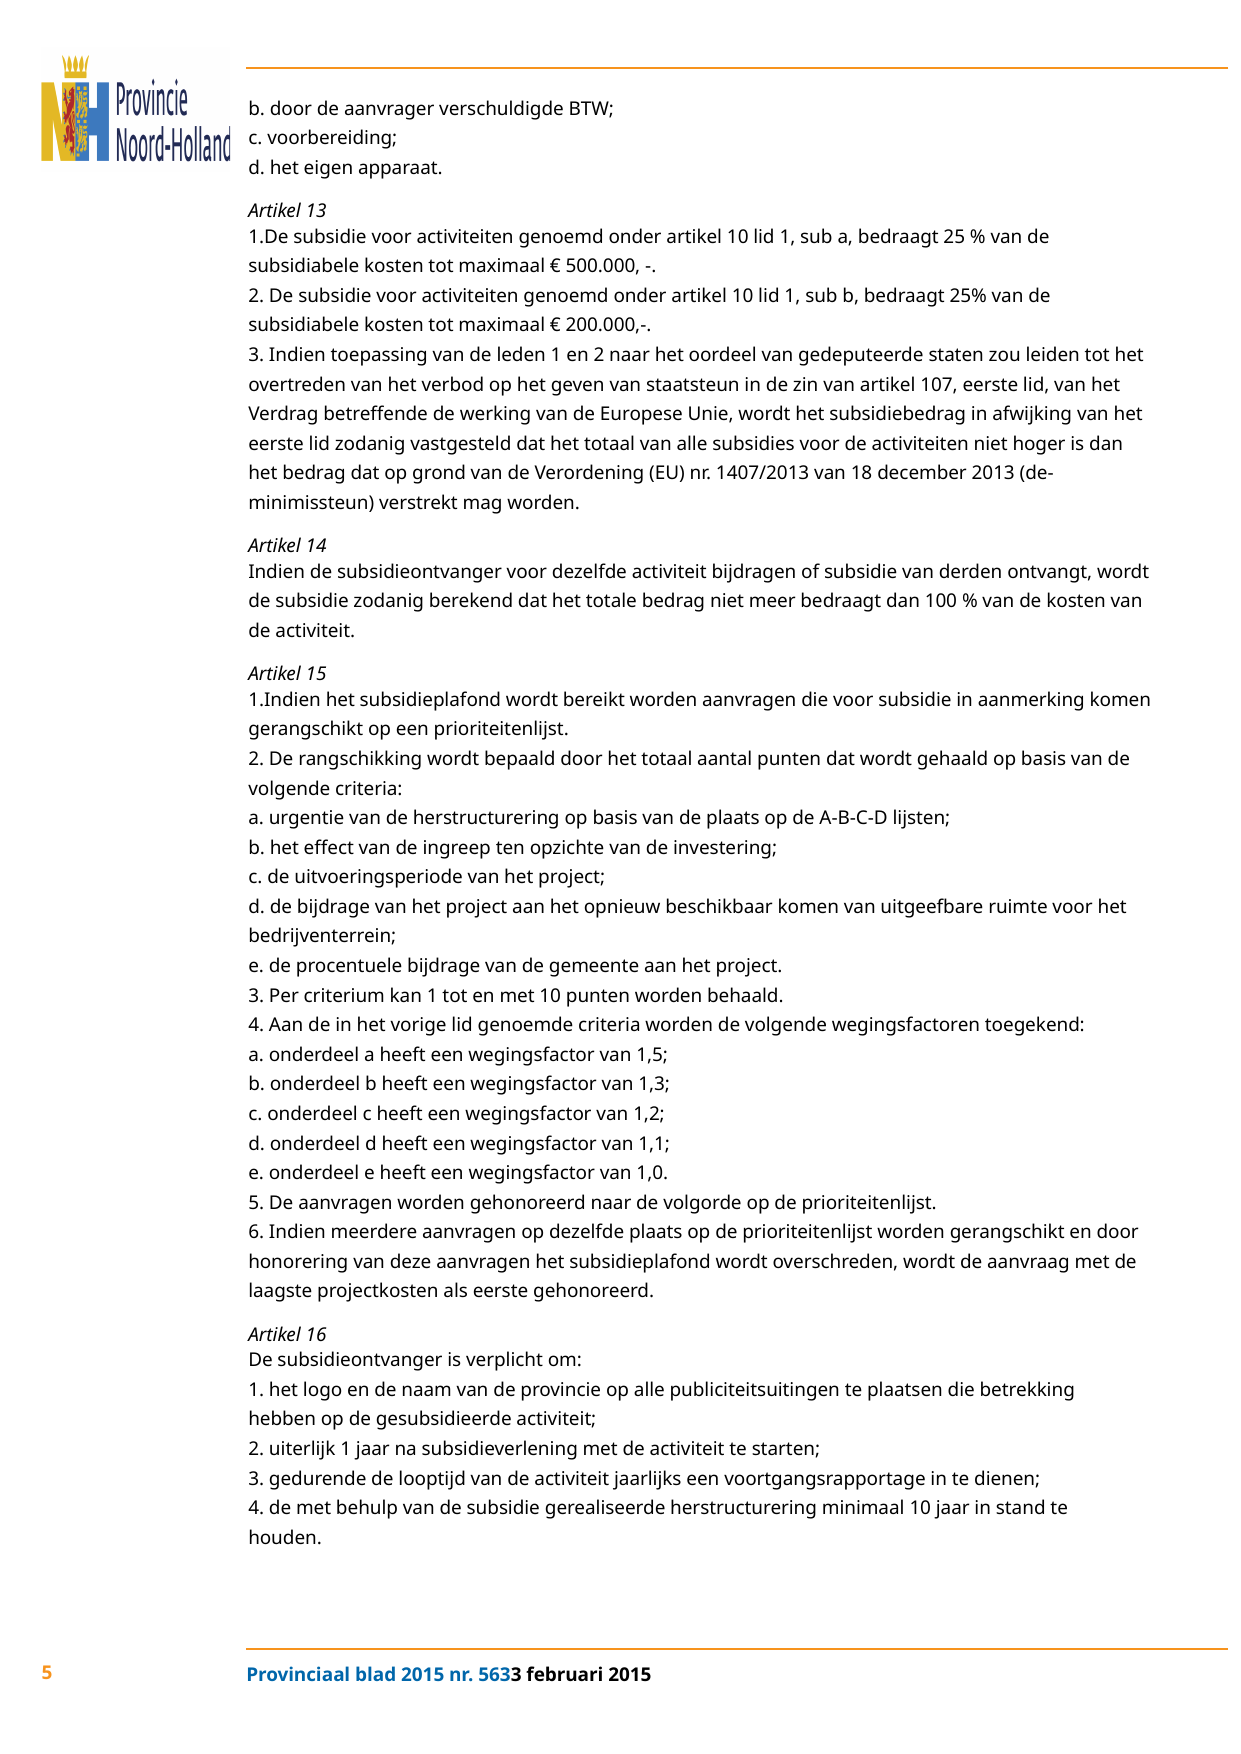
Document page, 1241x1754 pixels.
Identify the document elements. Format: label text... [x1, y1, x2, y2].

text b. het effect van de ingreep ten opzichte van de investering; [248, 834, 1152, 859]
text Artikel 16 [248, 1321, 1152, 1346]
text houden. [248, 1524, 1152, 1550]
text De subsidieontvanger is verplicht om: [248, 1346, 1152, 1372]
picture [41, 47, 231, 172]
text 2. uiterlijk 1 jaar na subsidieverlening met de activiteit te starten; [248, 1435, 1152, 1461]
text 4. de met behulp van de subsidie gerealiseerde herstructurering minimaal 10 jaar in stand te [248, 1494, 1152, 1520]
text hebben op de gesubsidieerde activiteit; [248, 1406, 1152, 1431]
text 5. De aanvragen worden gehonoreerd naar de volgorde op de prioriteitenlijst. [248, 1189, 1152, 1214]
text 1. het logo en de naam van de provincie op alle publiciteitsuitingen te plaatsen die betrekking [248, 1376, 1152, 1402]
text b. onderdeel b heeft een wegingsfactor van 1,3; [248, 1071, 1152, 1096]
text Artikel 13 [248, 197, 1152, 223]
text 3. Indien toepassing van de leden 1 en 2 naar het oordeel van gedeputeerde staten zou leiden tot het overtreden van het verbod op het geven van staatsteun in de zin van artikel 107, eerste lid, van het Verdrag betreffende de werking van de Europese Unie, wordt het subsidiebedrag in afwijking van het eerste lid zodanig vastgesteld dat het totaal van alle subsidies voor de activiteiten niet hoger is dan het bedrag dat op grond van de Verordening (EU) nr. 1407/2013 van 18 december 2013 (de-minimissteun) verstrekt mag worden. [248, 341, 1152, 515]
text Artikel 14 [248, 532, 1152, 558]
text Indien de subsidieontvanger voor dezelfde activiteit bijdragen of subsidie van derden ontvangt, wordt de subsidie zodanig berekend dat het totale bedrag niet meer bedraagt dan 100 % van de kosten van de activiteit. [248, 558, 1152, 643]
text c. voorbereiding; [248, 124, 1152, 150]
text b. door de aanvrager verschuldigde BTW; [248, 95, 1152, 121]
text 2. De rangschikking wordt bepaald door het totaal aantal punten dat wordt gehaald op basis van de volgende criteria: [248, 745, 1152, 800]
text d. de bijdrage van het project aan het opnieuw beschikbaar komen van uitgeefbare ruimte voor het bedrijventerrein; [248, 893, 1152, 948]
text a. urgentie van de herstructurering op basis van de plaats op de A-B-C-D lijsten; [248, 804, 1152, 830]
text 3. Per criterium kan 1 tot en met 10 punten worden behaald. [248, 982, 1152, 1007]
text 3. gedurende de looptijd van de activiteit jaarlijks een voortgangsrapportage in te dienen; [248, 1465, 1152, 1491]
text 6. Indien meerdere aanvragen op dezelfde plaats op de prioriteitenlijst worden gerangschikt en door honorering van deze aanvragen het subsidieplafond wordt overschreden, wordt de aanvraag met de laagste projectkosten als eerste gehonoreerd. [248, 1218, 1152, 1303]
text 1.De subsidie voor activiteiten genoemd onder artikel 10 lid 1, sub a, bedraagt 25 % van de subsidiabele kosten tot maximaal € 500.000, -. [248, 223, 1152, 278]
text c. de uitvoeringsperiode van het project; [248, 863, 1152, 889]
text a. onderdeel a heeft een wegingsfactor van 1,5; [248, 1041, 1152, 1067]
text e. onderdeel e heeft een wegingsfactor van 1,0. [248, 1159, 1152, 1185]
text 2. De subsidie voor activiteiten genoemd onder artikel 10 lid 1, sub b, bedraagt 25% van de subsidiabele kosten tot maximaal € 200.000,-. [248, 282, 1152, 337]
text d. onderdeel d heeft een wegingsfactor van 1,1; [248, 1130, 1152, 1155]
text d. het eigen apparaat. [248, 154, 1152, 180]
text 1.Indien het subsidieplafond wordt bereikt worden aanvragen die voor subsidie in aanmerking komen gerangschikt op een prioriteitenlijst. [248, 686, 1152, 741]
text c. onderdeel c heeft een wegingsfactor van 1,2; [248, 1100, 1152, 1126]
text e. de procentuele bijdrage van de gemeente aan het project. [248, 952, 1152, 978]
text 4. Aan de in het vorige lid genoemde criteria worden de volgende wegingsfactoren toegekend: [248, 1011, 1152, 1037]
text Artikel 15 [248, 660, 1152, 686]
